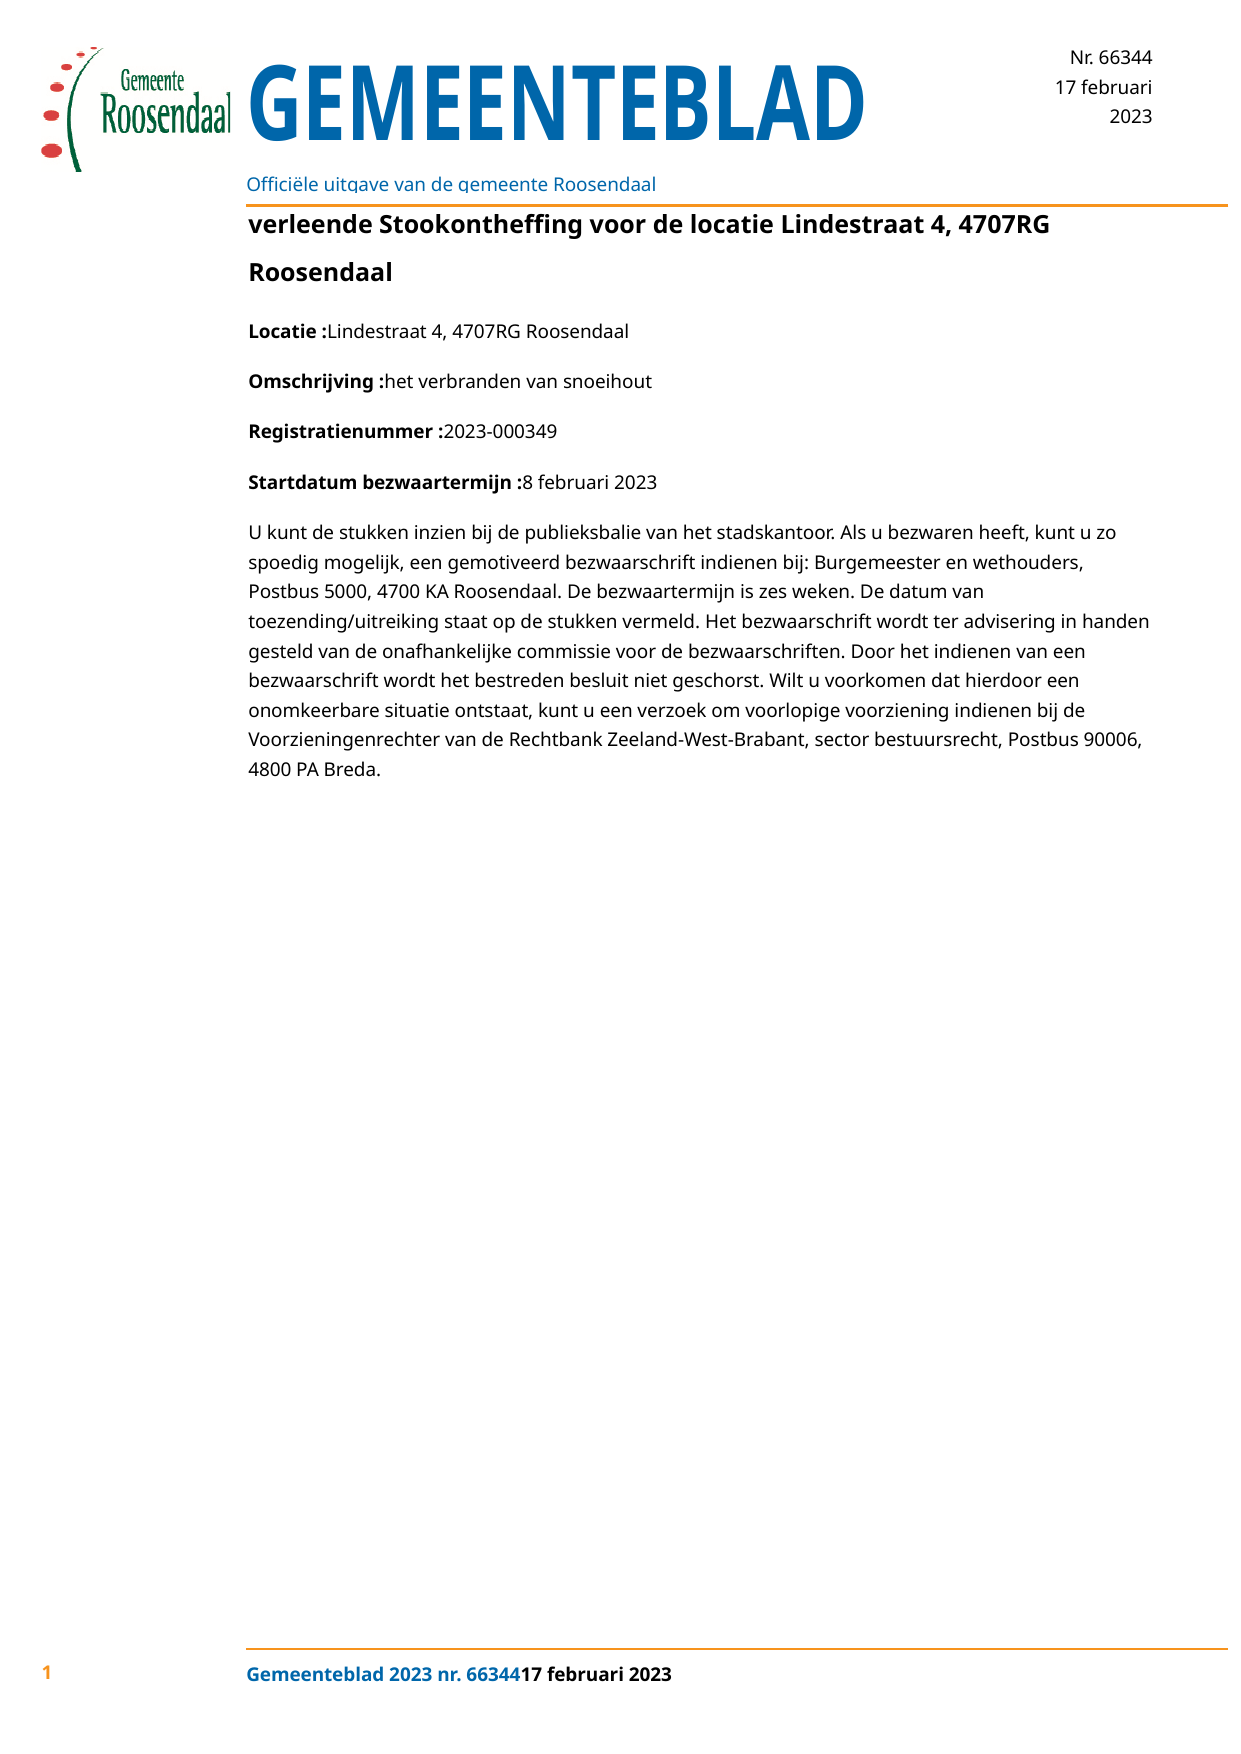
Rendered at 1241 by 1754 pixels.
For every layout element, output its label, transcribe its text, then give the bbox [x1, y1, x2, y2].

text Startdatum bezwaartermijn :8 februari 2023 [248, 469, 1152, 495]
text Locatie :Lindestraat 4, 4707RG Roosendaal [248, 318, 1152, 344]
text Registratienummer :2023-000349 [248, 419, 1152, 444]
text Omschrijving :het verbranden van snoeihout [248, 368, 1152, 394]
text verleende Stookontheffing voor de locatie Lindestraat 4, 4707RG Roosendaal [248, 207, 1152, 288]
picture [41, 47, 231, 172]
text U kunt de stukken inzien bij de publieksbalie van het stadskantoor. Als u bezwaren heeft, kunt u zo spoedig mogelijk, een gemotiveerd bezwaarschrift indienen bij: Burgemeester en wethouders, Postbus 5000, 4700 KA Roosendaal. De bezwaartermijn is zes weken. De datum van toezending/uitreiking staat op de stukken vermeld. Het bezwaarschrift wordt ter advisering in handen gesteld van de onafhankelijke commissie voor de bezwaarschriften. Door het indienen van een bezwaarschrift wordt het bestreden besluit niet geschorst. Wilt u voorkomen dat hierdoor een onomkeerbare situatie ontstaat, kunt u een verzoek om voorlopige voorziening indienen bij de Voorzieningenrechter van de Rechtbank Zeeland-West-Brabant, sector bestuursrecht, Postbus 90006, 4800 PA Breda. [248, 519, 1152, 782]
